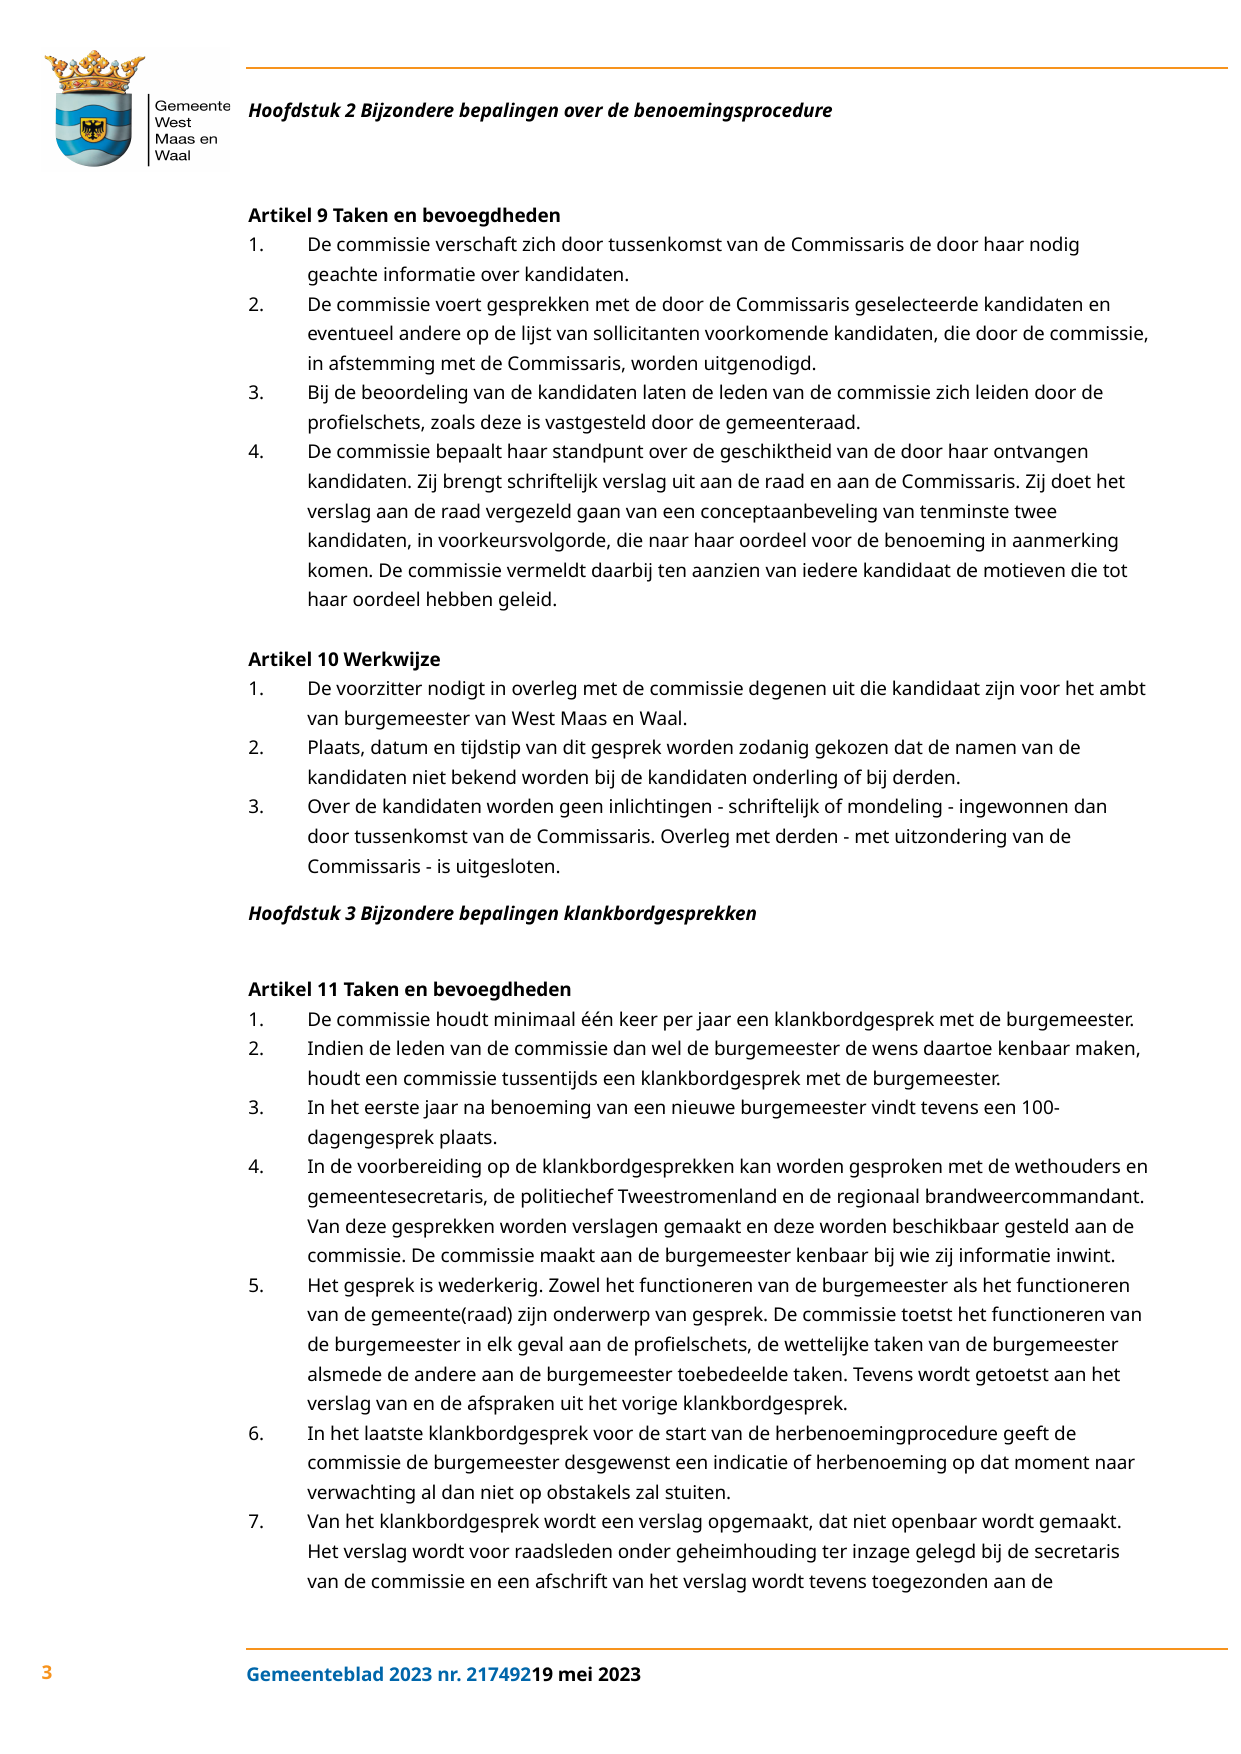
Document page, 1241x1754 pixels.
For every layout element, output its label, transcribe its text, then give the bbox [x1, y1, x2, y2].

text Hoofdstuk 2 Bijzondere bepalingen over de benoemingsprocedure [248, 95, 1152, 123]
text Hoofdstuk 3 Bijzondere bepalingen klankbordgesprekken [248, 898, 1152, 927]
list De commissie bepaalt haar standpunt over de geschiktheid van de door haar ontvangen kandidaten. Zij brengt schriftelijk verslag uit aan de raad en aan de Commissaris. Zij doet het verslag aan de raad vergezeld gaan van een conceptaanbeveling van tenminste twee kandidaten, in voorkeursvolgorde, die naar haar oordeel voor de benoeming in aanmerking komen. De commissie vermeldt daarbij ten aanzien van iedere kandidaat de motieven die tot haar oordeel hebben geleid. [248, 439, 1152, 612]
list In de voorbereiding op de klankbordgesprekken kan worden gesproken met de wethouders en gemeentesecretaris, de politiechef Tweestromenland en de regionaal brandweercommandant. Van deze gesprekken worden verslagen gemaakt en deze worden beschikbaar gesteld aan de commissie. De commissie maakt aan de burgemeester kenbaar bij wie zij informatie inwint. [248, 1154, 1152, 1268]
text Artikel 11 Taken en bevoegdheden [248, 976, 1152, 1002]
list Het gesprek is wederkerig. Zowel het functioneren van de burgemeester als het functioneren van de gemeente(raad) zijn onderwerp van gesprek. De commissie toetst het functioneren van de burgemeester in elk geval aan de profielschets, de wettelijke taken van de burgemeester alsmede de andere aan de burgemeester toebedeelde taken. Tevens wordt getoetst aan het verslag van en de afspraken uit het vorige klankbordgesprek. [248, 1272, 1152, 1416]
text Artikel 9 Taken en bevoegdheden [248, 202, 1152, 228]
list De commissie voert gesprekken met de door de Commissaris geselecteerde kandidaten en eventueel andere op de lijst van sollicitanten voorkomende kandidaten, die door de commissie, in afstemming met de Commissaris, worden uitgenodigd. [248, 291, 1152, 376]
list Indien de leden van de commissie dan wel de burgemeester de wens daartoe kenbaar maken, houdt een commissie tussentijds een klankbordgesprek met de burgemeester. [248, 1035, 1152, 1091]
list Van het klankbordgesprek wordt een verslag opgemaakt, dat niet openbaar wordt gemaakt. Het verslag wordt voor raadsleden onder geheimhouding ter inzage gelegd bij de secretaris van de commissie en een afschrift van het verslag wordt tevens toegezonden aan de [248, 1509, 1152, 1594]
list Over de kandidaten worden geen inlichtingen - schriftelijk of mondeling - ingewonnen dan door tussenkomst van de Commissaris. Overleg met derden - met uitzondering van de Commissaris - is uitgesloten. [248, 794, 1152, 879]
list In het laatste klankbordgesprek voor de start van de herbenoemingprocedure geeft de commissie de burgemeester desgewenst een indicatie of herbenoeming op dat moment naar verwachting al dan niet op obstakels zal stuiten. [248, 1420, 1152, 1505]
picture [41, 47, 231, 172]
list Bij de beoordeling van de kandidaten laten de leden van de commissie zich leiden door de profielschets, zoals deze is vastgesteld door de gemeenteraad. [248, 379, 1152, 435]
list De commissie houdt minimaal één keer per jaar een klankbordgesprek met de burgemeester. [248, 1006, 1152, 1032]
list Plaats, datum en tijdstip van dit gesprek worden zodanig gekozen dat de namen van de kandidaten niet bekend worden bij de kandidaten onderling of bij derden. [248, 734, 1152, 790]
list In het eerste jaar na benoeming van een nieuwe burgemeester vindt tevens een 100- dagengesprek plaats. [248, 1094, 1152, 1150]
text Artikel 10 Werkwijze [248, 646, 1152, 672]
list De voorzitter nodigt in overleg met de commissie degenen uit die kandidaat zijn voor het ambt van burgemeester van West Maas en Waal. [248, 675, 1152, 731]
list De commissie verschaft zich door tussenkomst van de Commissaris de door haar nodig geachte informatie over kandidaten. [248, 232, 1152, 287]
